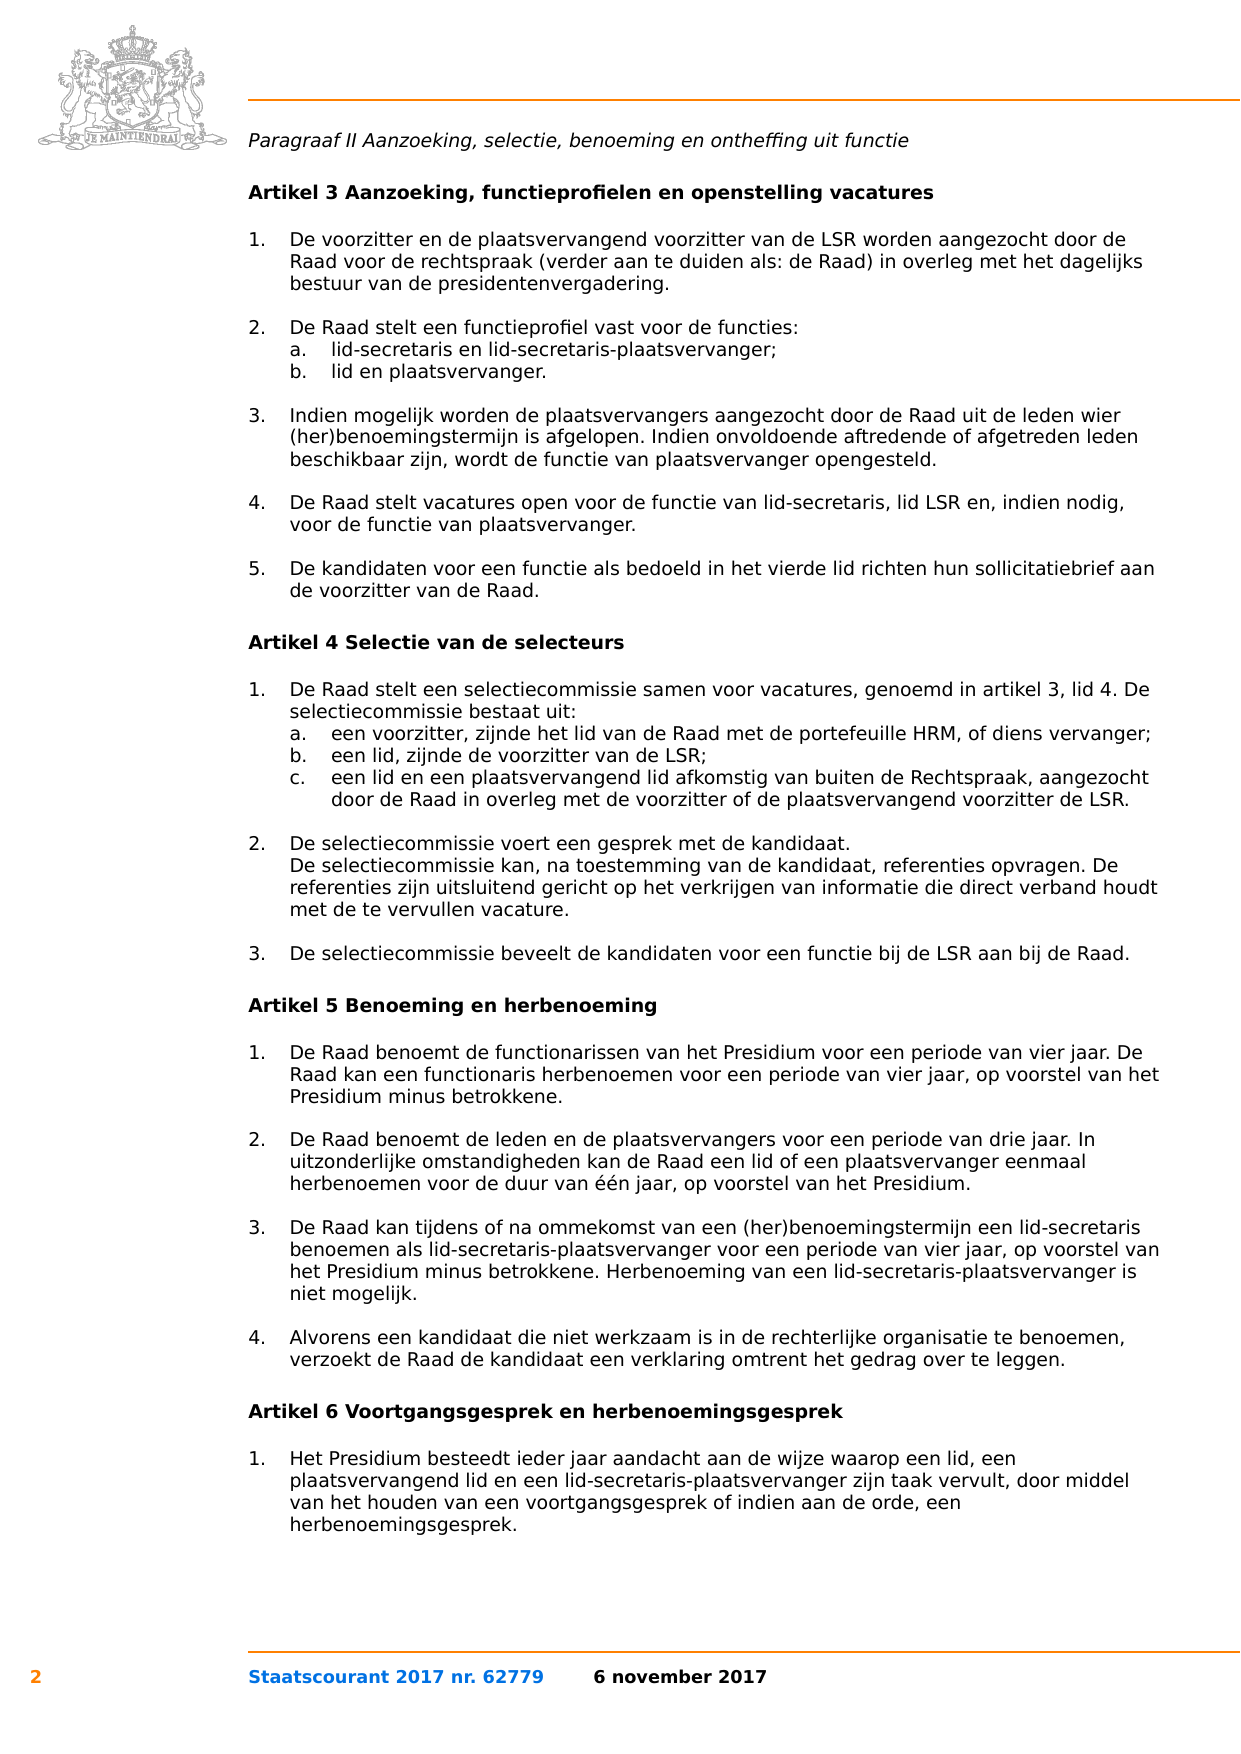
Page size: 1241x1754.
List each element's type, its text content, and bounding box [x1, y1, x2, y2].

picture [38, 25, 227, 150]
subtitle Artikel 5 Benoeming en herbenoeming [248, 994, 1163, 1017]
text 1. De voorzitter en de plaatsvervangend voorzitter van de LSR worden aangezocht door de Raad voor de rechtspraak (verder aan te duiden als: de Raad) in overleg met het dagelijks bestuur van de presidentenvergadering. [248, 229, 1163, 295]
text b. een lid, zijnde de voorzitter van de LSR; [289, 745, 1163, 767]
subtitle Artikel 4 Selectie van de selecteurs [248, 632, 1163, 654]
text 4. Alvorens een kandidaat die niet werkzaam is in de rechterlijke organisatie te benoemen, verzoekt de Raad de kandidaat een verklaring omtrent het gedrag over te leggen. [248, 1327, 1163, 1371]
text 2. De selectiecommissie voert een gesprek met de kandidaat. [248, 833, 1163, 855]
subtitle Artikel 3 Aanzoeking, functieprofielen en openstelling vacatures [248, 182, 1163, 204]
text 3. De selectiecommissie beveelt de kandidaten voor een functie bij de LSR aan bij de Raad. [248, 943, 1163, 964]
subtitle Artikel 6 Voortgangsgesprek en herbenoemingsgesprek [248, 1401, 1163, 1423]
text 3. Indien mogelijk worden de plaatsvervangers aangezocht door de Raad uit de leden wier (her)benoemingstermijn is afgelopen. Indien onvoldoende aftredende of afgetreden leden beschikbaar zijn, wordt de functie van plaatsvervanger opengesteld. [248, 404, 1163, 470]
text 1. De Raad benoemt de functionarissen van het Presidium voor een periode van vier jaar. De Raad kan een functionaris herbenoemen voor een periode van vier jaar, op voorstel van het Presidium minus betrokkene. [248, 1042, 1163, 1107]
text a. lid-secretaris en lid-secretaris-plaatsvervanger; [289, 339, 1163, 361]
text 5. De kandidaten voor een functie als bedoeld in het vierde lid richten hun sollicitatiebrief aan de voorzitter van de Raad. [248, 558, 1163, 602]
text b. lid en plaatsvervanger. [289, 361, 1163, 383]
text 3. De Raad kan tijdens of na ommekomst van een (her)benoemingstermijn een lid-secretaris benoemen als lid-secretaris-plaatsvervanger voor een periode van vier jaar, op voorstel van het Presidium minus betrokkene. Herbenoeming van een lid-secretaris-plaatsvervanger is niet mogelijk. [248, 1217, 1163, 1305]
text 2. De Raad stelt een functieprofiel vast voor de functies: [248, 317, 1163, 339]
text 2. De Raad benoemt de leden en de plaatsvervangers voor een periode van drie jaar. In uitzonderlijke omstandigheden kan de Raad een lid of een plaatsvervanger eenmaal herbenoemen voor de duur van één jaar, op voorstel van het Presidium. [248, 1129, 1163, 1195]
text a. een voorzitter, zijnde het lid van de Raad met de portefeuille HRM, of diens vervanger; [289, 723, 1163, 745]
subtitle Paragraaf II Aanzoeking, selectie, benoeming en ontheffing uit functie [248, 130, 1163, 152]
text 4. De Raad stelt vacatures open voor de functie van lid-secretaris, lid LSR en, indien nodig, voor de functie van plaatsvervanger. [248, 492, 1163, 536]
text 1. Het Presidium besteedt ieder jaar aandacht aan de wijze waarop een lid, een plaatsvervangend lid en een lid-secretaris-plaatsvervanger zijn taak vervult, door middel van het houden van een voortgangsgesprek of indien aan de orde, een herbenoemingsgesprek. [248, 1448, 1163, 1536]
text De selectiecommissie kan, na toestemming van de kandidaat, referenties opvragen. De referenties zijn uitsluitend gericht op het verkrijgen van informatie die direct verband houdt met de te vervullen vacature. [289, 855, 1163, 921]
text c. een lid en een plaatsvervangend lid afkomstig van buiten de Rechtspraak, aangezocht door de Raad in overleg met de voorzitter of de plaatsvervangend voorzitter de LSR. [289, 767, 1163, 811]
text 1. De Raad stelt een selectiecommissie samen voor vacatures, genoemd in artikel 3, lid 4. De selectiecommissie bestaat uit: [248, 679, 1163, 723]
